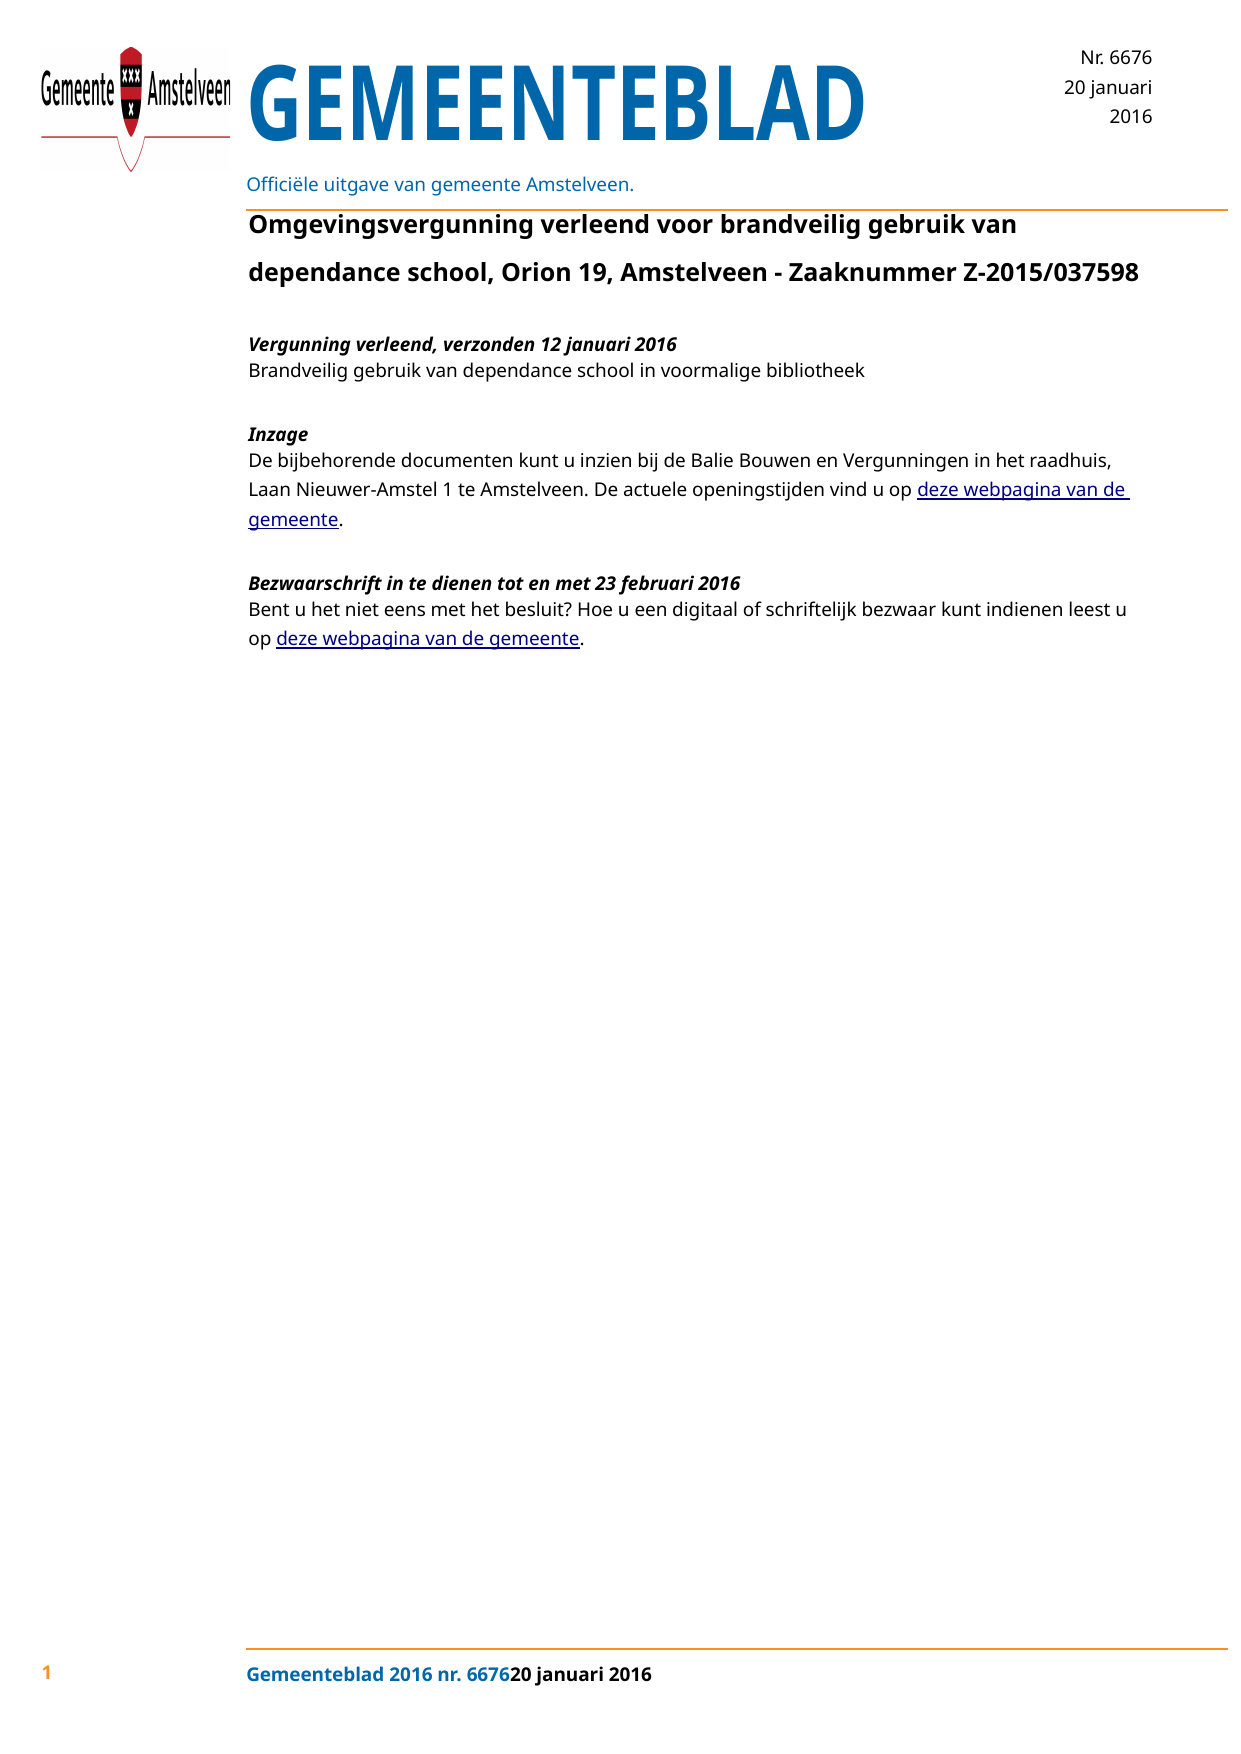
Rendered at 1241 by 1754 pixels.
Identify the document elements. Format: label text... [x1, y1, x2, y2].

text Brandveilig gebruik van dependance school in voormalige bibliotheek [248, 357, 1152, 383]
picture [41, 47, 231, 172]
text Inzage [248, 421, 1152, 447]
text Bent u het niet eens met het besluit? Hoe u een digitaal of schriftelijk bezwaar kunt indienen leest u op deze webpagina van de gemeente. [248, 596, 1152, 651]
text Bezwaarschrift in te dienen tot en met 23 februari 2016 [248, 570, 1152, 596]
text Omgevingsvergunning verleend voor brandveilig gebruik van dependance school, Orion 19, Amstelveen - Zaaknummer Z-2015/037598 [248, 211, 1152, 288]
text Vergunning verleend, verzonden 12 januari 2016 [248, 331, 1152, 357]
text De bijbehorende documenten kunt u inzien bij de Balie Bouwen en Vergunningen in het raadhuis, Laan Nieuwer-Amstel 1 te Amstelveen. De actuele openingstijden vind u op deze webpagina van de gemeente. [248, 447, 1152, 532]
